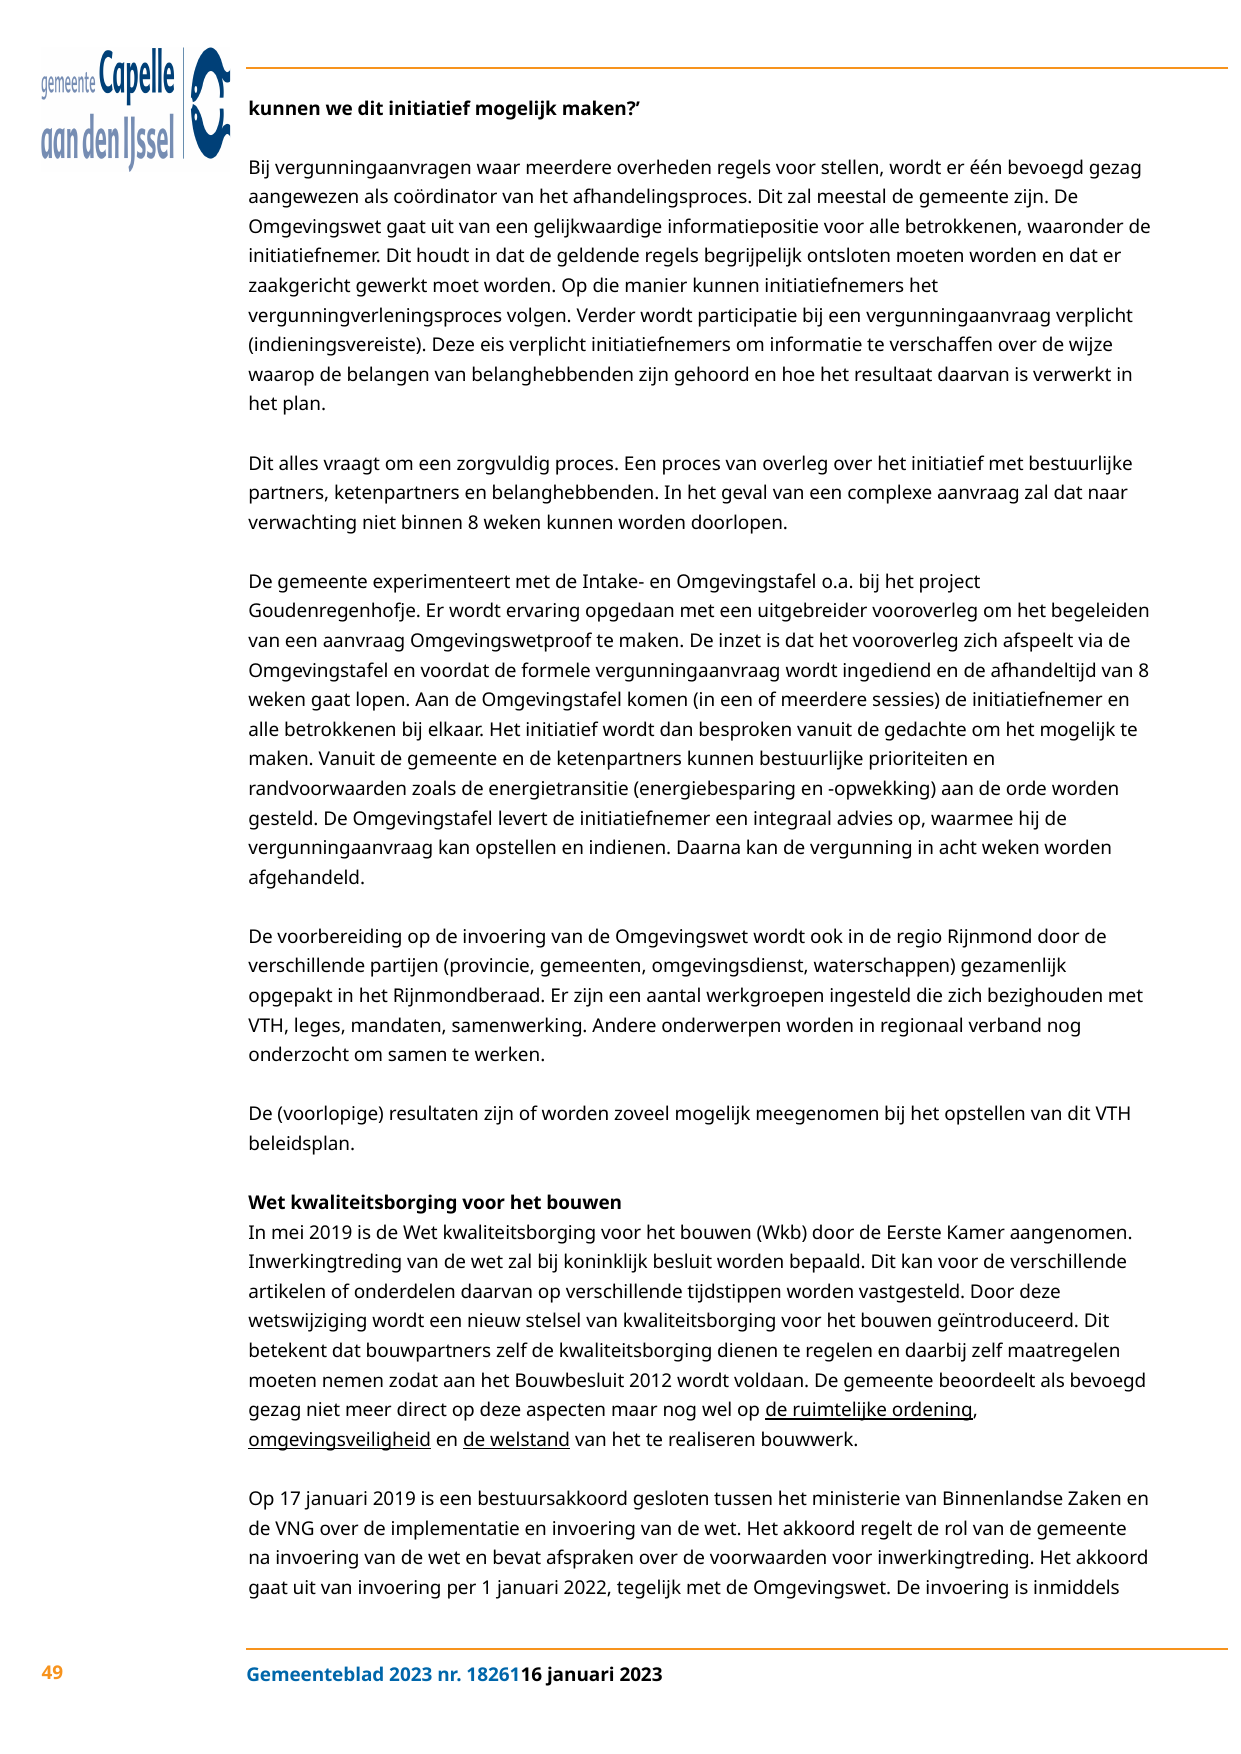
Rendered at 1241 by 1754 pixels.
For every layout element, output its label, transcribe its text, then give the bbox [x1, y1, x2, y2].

text Op 17 januari 2019 is een bestuursakkoord gesloten tussen het ministerie van Binnenlandse Zaken en de VNG over de implementatie en invoering van de wet. Het akkoord regelt de rol van de gemeente na invoering van de wet en bevat afspraken over de voorwaarden voor inwerkingtreding. Het akkoord gaat uit van invoering per 1 januari 2022, tegelijk met de Omgevingswet. De invoering is inmiddels [248, 1485, 1152, 1600]
text Wet kwaliteitsborging voor het bouwen [248, 1189, 1152, 1215]
text De (voorlopige) resultaten zijn of worden zoveel mogelijk meegenomen bij het opstellen van dit VTH beleidsplan. [248, 1101, 1152, 1156]
picture [41, 47, 231, 172]
text De voorbereiding op de invoering van de Omgevingswet wordt ook in de regio Rijnmond door de verschillende partijen (provincie, gemeenten, omgevingsdienst, waterschappen) gezamenlijk opgepakt in het Rijnmondberaad. Er zijn een aantal werkgroepen ingesteld die zich bezighouden met VTH, leges, mandaten, samenwerking. Andere onderwerpen worden in regionaal verband nog onderzocht om samen te werken. [248, 923, 1152, 1067]
text kunnen we dit initiatief mogelijk maken?’ [248, 95, 1152, 121]
text De gemeente experimenteert met de Intake- en Omgevingstafel o.a. bij het project Goudenregenhofje. Er wordt ervaring opgedaan met een uitgebreider vooroverleg om het begeleiden van een aanvraag Omgevingswetproof te maken. De inzet is dat het vooroverleg zich afspeelt via de Omgevingstafel en voordat de formele vergunningaanvraag wordt ingediend en de afhandeltijd van 8 weken gaat lopen. Aan de Omgevingstafel komen (in een of meerdere sessies) de initiatiefnemer en alle betrokkenen bij elkaar. Het initiatief wordt dan besproken vanuit de gedachte om het mogelijk te maken. Vanuit de gemeente en de ketenpartners kunnen bestuurlijke prioriteiten en randvoorwaarden zoals de energietransitie (energiebesparing en -opwekking) aan de orde worden gesteld. De Omgevingstafel levert de initiatiefnemer een integraal advies op, waarmee hij de vergunningaanvraag kan opstellen en indienen. Daarna kan de vergunning in acht weken worden afgehandeld. [248, 568, 1152, 890]
text Dit alles vraagt om een zorgvuldig proces. Een proces van overleg over het initiatief met bestuurlijke partners, ketenpartners en belanghebbenden. In het geval van een complexe aanvraag zal dat naar verwachting niet binnen 8 weken kunnen worden doorlopen. [248, 450, 1152, 535]
text Bij vergunningaanvragen waar meerdere overheden regels voor stellen, wordt er één bevoegd gezag aangewezen als coördinator van het afhandelingsproces. Dit zal meestal de gemeente zijn. De Omgevingswet gaat uit van een gelijkwaardige informatiepositie voor alle betrokkenen, waaronder de initiatiefnemer. Dit houdt in dat de geldende regels begrijpelijk ontsloten moeten worden en dat er zaakgericht gewerkt moet worden. Op die manier kunnen initiatiefnemers het vergunningverleningsproces volgen. Verder wordt participatie bij een vergunningaanvraag verplicht (indieningsvereiste). Deze eis verplicht initiatiefnemers om informatie te verschaffen over de wijze waarop de belangen van belanghebbenden zijn gehoord en hoe het resultaat daarvan is verwerkt in het plan. [248, 154, 1152, 416]
text In mei 2019 is de Wet kwaliteitsborging voor het bouwen (Wkb) door de Eerste Kamer aangenomen. Inwerkingtreding van de wet zal bij koninklijk besluit worden bepaald. Dit kan voor de verschillende artikelen of onderdelen daarvan op verschillende tijdstippen worden vastgesteld. Door deze wetswijziging wordt een nieuw stelsel van kwaliteitsborging voor het bouwen geïntroduceerd. Dit betekent dat bouwpartners zelf de kwaliteitsborging dienen te regelen en daarbij zelf maatregelen moeten nemen zodat aan het Bouwbesluit 2012 wordt voldaan. De gemeente beoordeelt als bevoegd gezag niet meer direct op deze aspecten maar nog wel op de ruimtelijke ordening, omgevingsveiligheid en de welstand van het te realiseren bouwwerk. [248, 1219, 1152, 1452]
